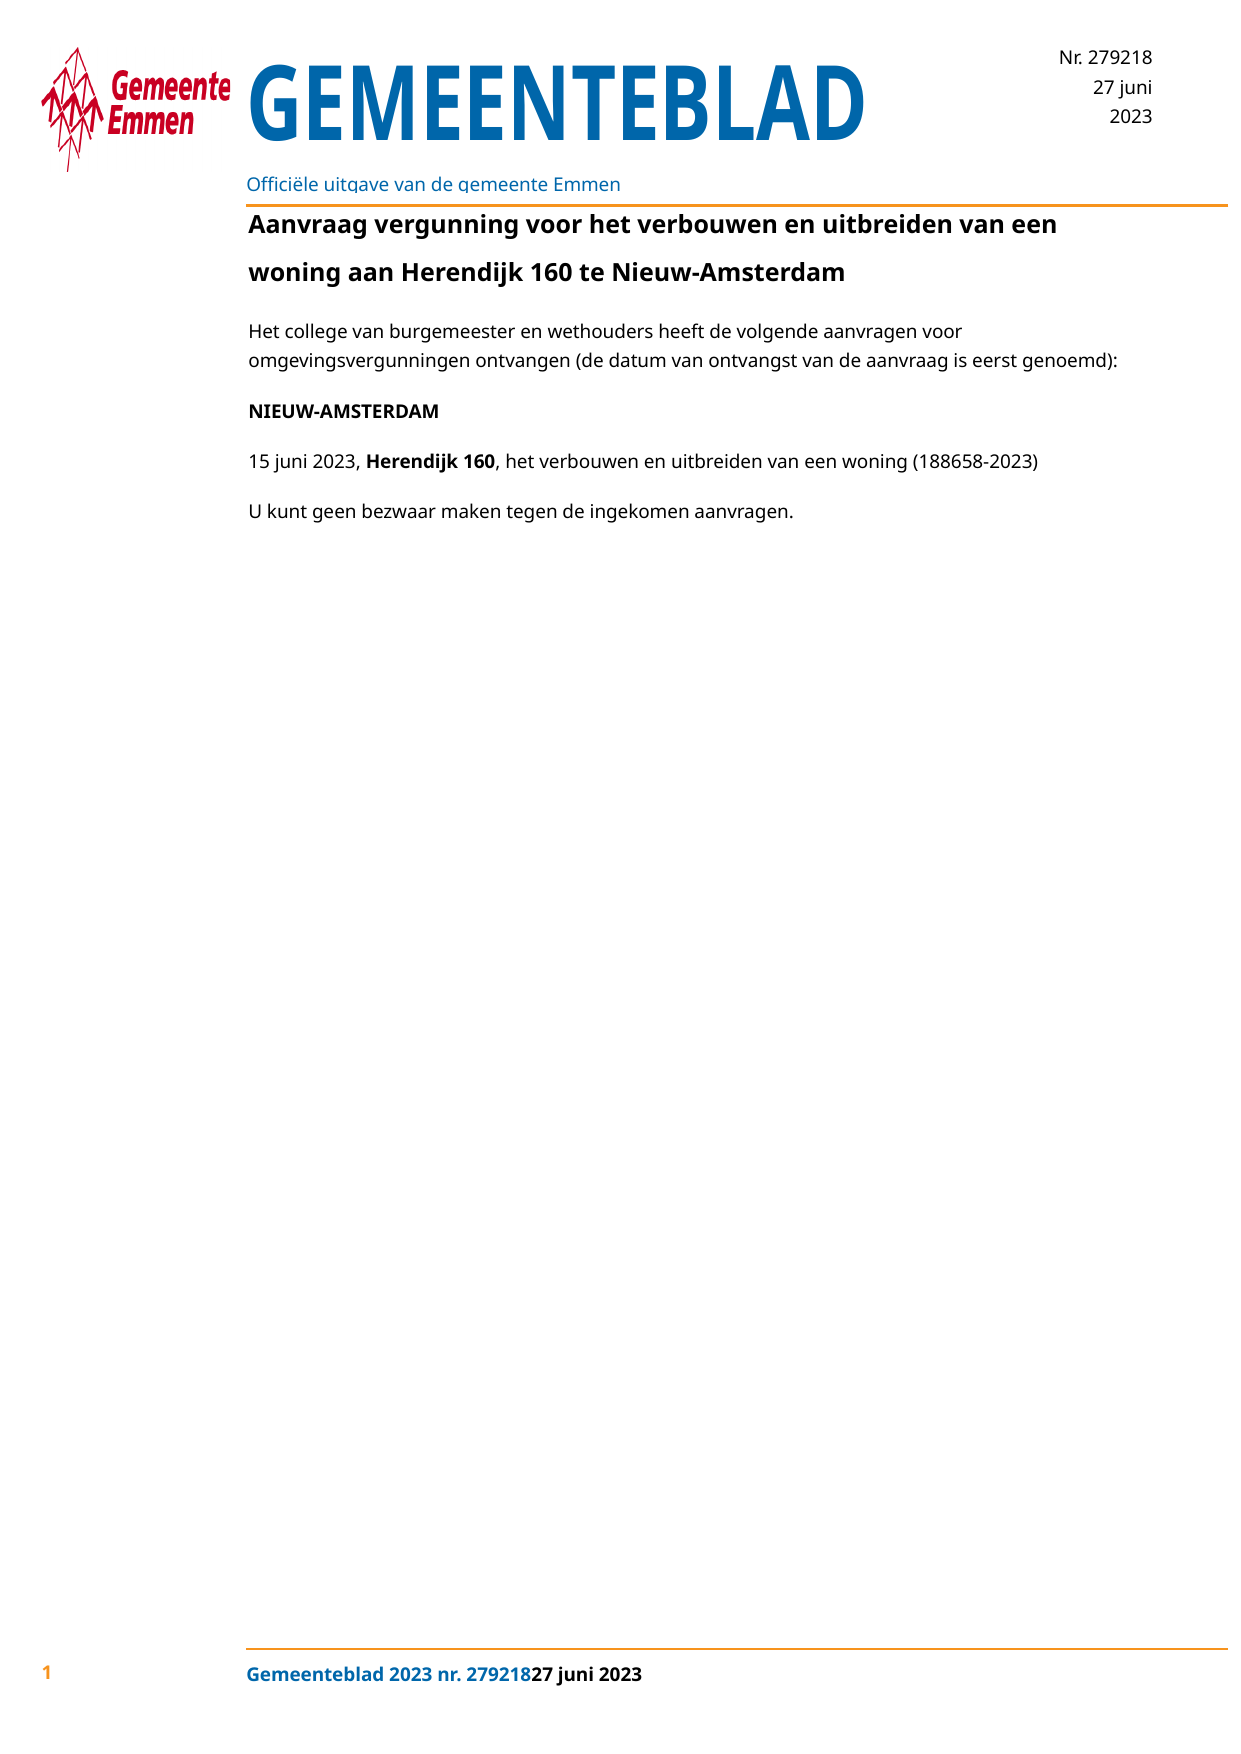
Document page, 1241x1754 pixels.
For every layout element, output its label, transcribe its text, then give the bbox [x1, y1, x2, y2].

picture [41, 47, 231, 172]
text NIEUW-AMSTERDAM [248, 398, 1152, 424]
text Aanvraag vergunning voor het verbouwen en uitbreiden van een woning aan Herendijk 160 te Nieuw-Amsterdam [248, 207, 1152, 288]
text 15 juni 2023, Herendijk 160, het verbouwen en uitbreiden van een woning (188658-2023) [248, 448, 1152, 474]
text Het college van burgemeester en wethouders heeft de volgende aanvragen voor omgevingsvergunningen ontvangen (de datum van ontvangst van de aanvraag is eerst genoemd): [248, 318, 1152, 373]
text U kunt geen bezwaar maken tegen de ingekomen aanvragen. [248, 499, 1152, 524]
